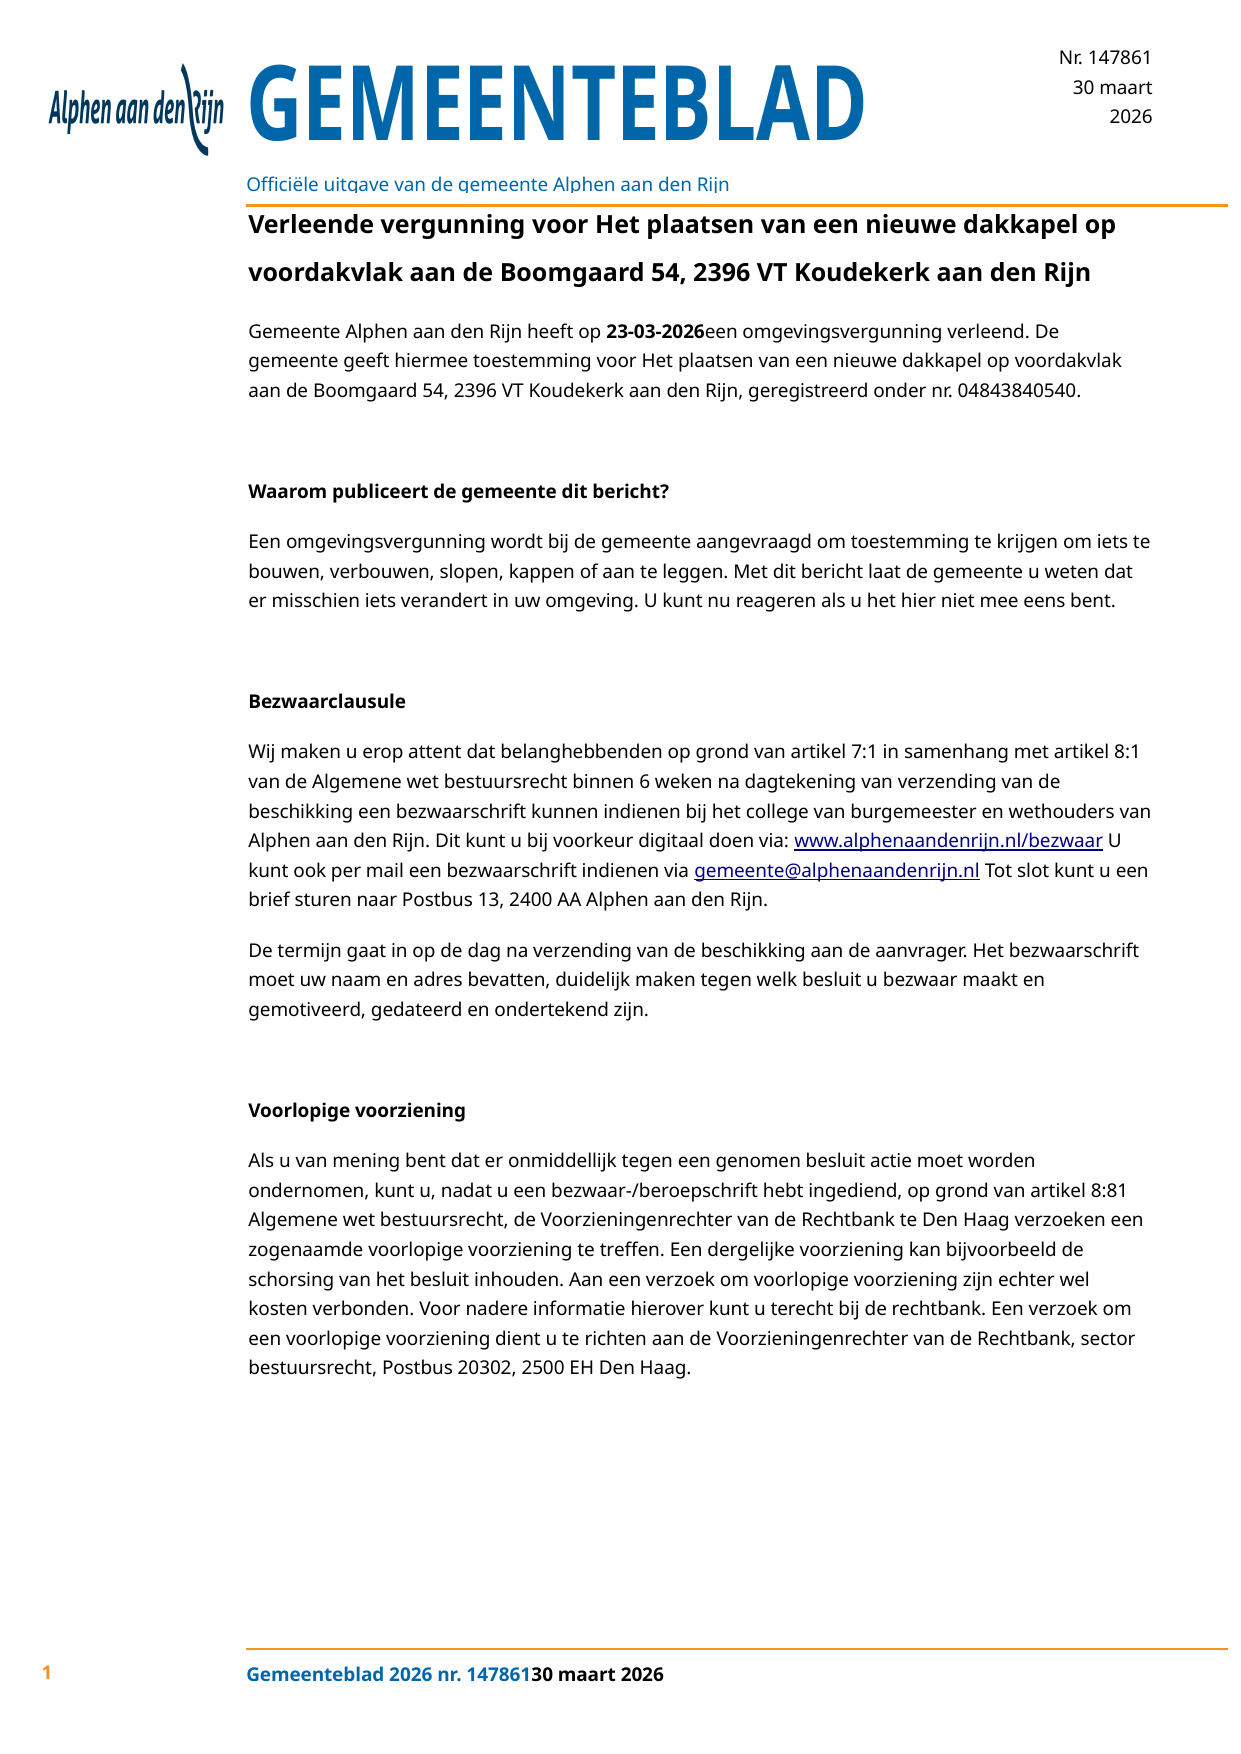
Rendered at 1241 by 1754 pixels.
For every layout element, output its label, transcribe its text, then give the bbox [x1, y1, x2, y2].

text De termijn gaat in op de dag na verzending van de beschikking aan de aanvrager. Het bezwaarschrift moet uw naam en adres bevatten, duidelijk maken tegen welk besluit u bezwaar maakt en gemotiveerd, gedateerd en ondertekend zijn. [248, 937, 1152, 1022]
text Als u van mening bent dat er onmiddellijk tegen een genomen besluit actie moet worden ondernomen, kunt u, nadat u een bezwaar-/beroepschrift hebt ingediend, op grond van artikel 8:81 Algemene wet bestuursrecht, de Voorzieningenrechter van de Rechtbank te Den Haag verzoeken een zogenaamde voorlopige voorziening te treffen. Een dergelijke voorziening kan bijvoorbeeld de schorsing van het besluit inhouden. Aan een verzoek om voorlopige voorziening zijn echter wel kosten verbonden. Voor nadere informatie hierover kunt u terecht bij de rechtbank. Een verzoek om een voorlopige voorziening dient u te richten aan de Voorzieningenrechter van de Rechtbank, sector bestuursrecht, Postbus 20302, 2500 EH Den Haag. [248, 1147, 1152, 1380]
text Bezwaarclausule [248, 688, 1152, 714]
text Verleende vergunning voor Het plaatsen van een nieuwe dakkapel op voordakvlak aan de Boomgaard 54, 2396 VT Koudekerk aan den Rijn [248, 207, 1152, 288]
text Wij maken u erop attent dat belanghebbenden op grond van artikel 7:1 in samenhang met artikel 8:1 van de Algemene wet bestuursrecht binnen 6 weken na dagtekening van verzending van de beschikking een bezwaarschrift kunnen indienen bij het college van burgemeester en wethouders van Alphen aan den Rijn. Dit kunt u bij voorkeur digitaal doen via: www.alphenaandenrijn.nl/bezwaar U kunt ook per mail een bezwaarschrift indienen via gemeente@alphenaandenrijn.nl Tot slot kunt u een brief sturen naar Postbus 13, 2400 AA Alphen aan den Rijn. [248, 739, 1152, 912]
text Voorlopige voorziening [248, 1097, 1152, 1123]
text Gemeente Alphen aan den Rijn heeft op 23-03-2026een omgevingsvergunning verleend. De gemeente geeft hiermee toestemming voor Het plaatsen van een nieuwe dakkapel op voordakvlak aan de Boomgaard 54, 2396 VT Koudekerk aan den Rijn, geregistreerd onder nr. 04843840540. [248, 318, 1152, 403]
text Waarom publiceert de gemeente dit bericht? [248, 478, 1152, 504]
picture [41, 47, 231, 172]
text Een omgevingsvergunning wordt bij de gemeente aangevraagd om toestemming te krijgen om iets te bouwen, verbouwen, slopen, kappen of aan te leggen. Met dit bericht laat de gemeente u weten dat er misschien iets verandert in uw omgeving. U kunt nu reageren als u het hier niet mee eens bent. [248, 528, 1152, 613]
